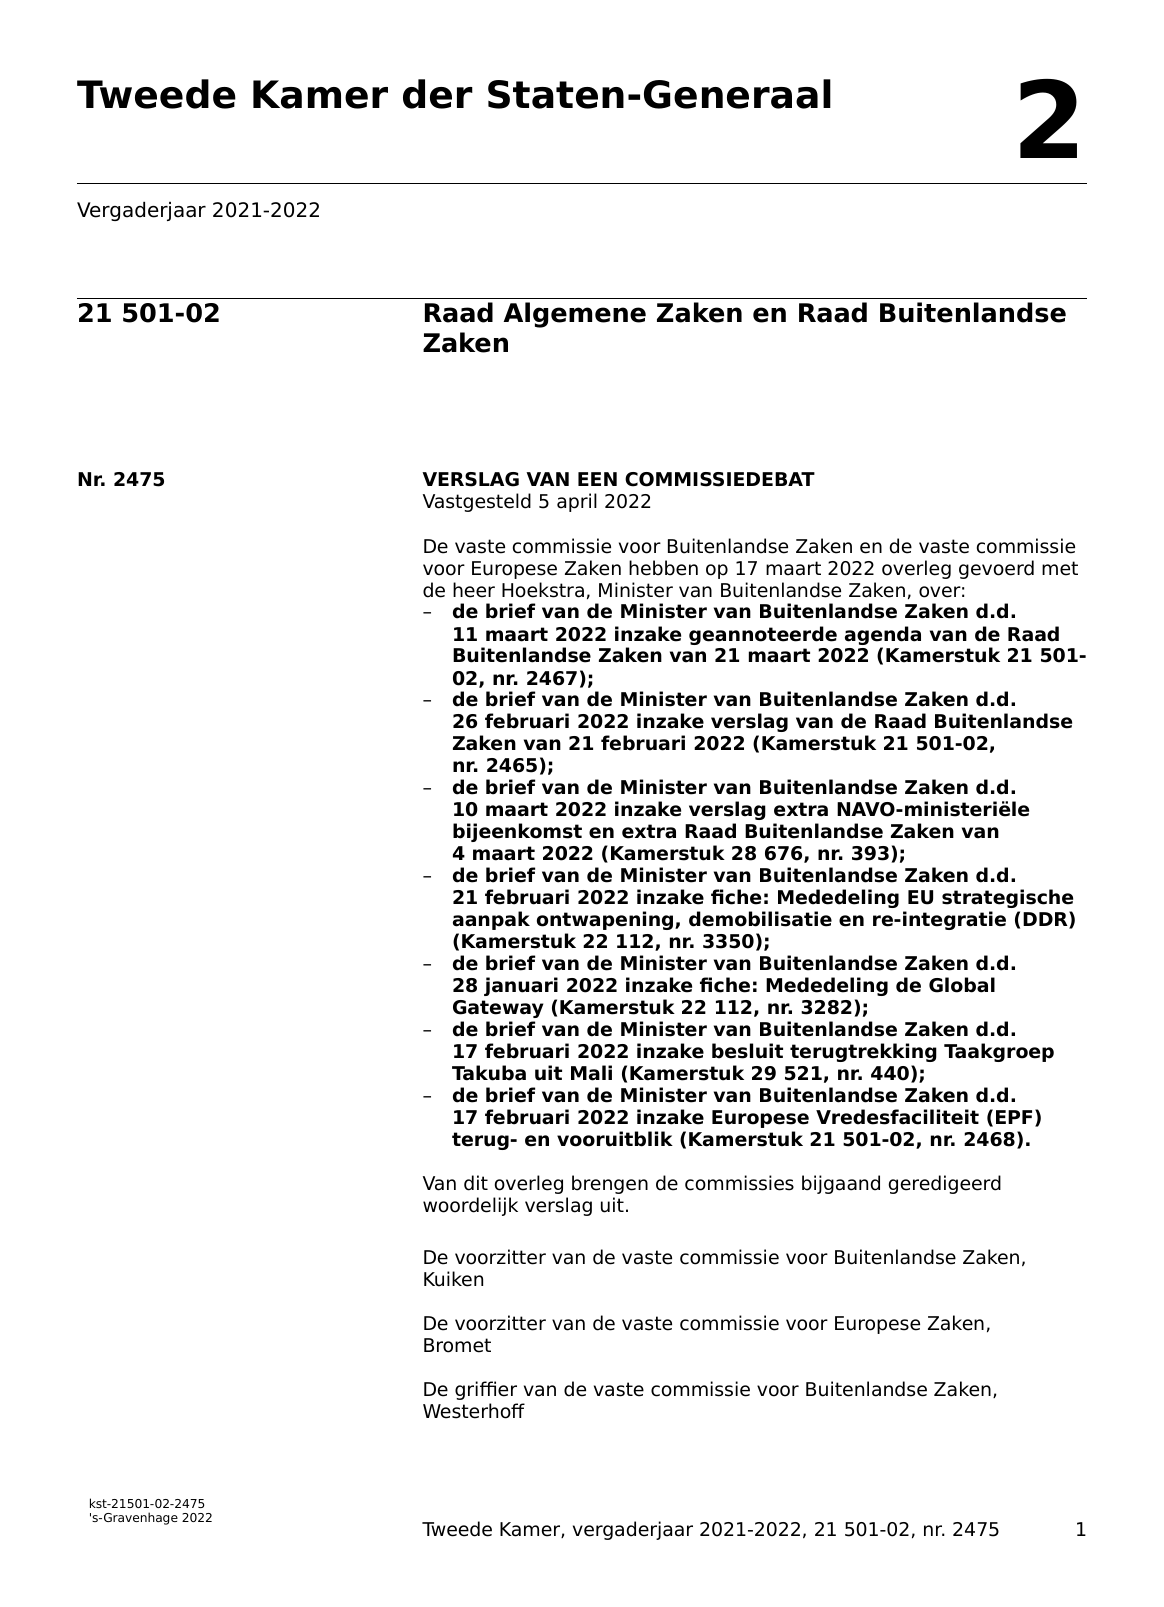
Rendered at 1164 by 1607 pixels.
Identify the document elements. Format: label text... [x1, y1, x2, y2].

table_header 2 [886, 59, 1087, 183]
text 's-Gravenhage 2022 [88, 1511, 323, 1525]
text – de brief van de Minister van Buitenlandse Zaken d.d. 28 januari 2022 inzake fiche: Mededeling de Global Gateway (Kamerstuk 22 112, nr. 3282); [422, 953, 1087, 1019]
text – de brief van de Minister van Buitenlandse Zaken d.d. 21 februari 2022 inzake fiche: Mededeling EU strategische aanpak ontwapening, demobilisatie en re-integratie (DDR) (Kamerstuk 22 112, nr. 3350); [422, 865, 1087, 953]
table_header Tweede Kamer der Staten-Generaal [77, 59, 886, 183]
text Van dit overleg brengen de commissies bijgaand geredigeerd woordelijk verslag uit. [422, 1173, 1087, 1217]
text – de brief van de Minister van Buitenlandse Zaken d.d. 26 februari 2022 inzake verslag van de Raad Buitenlandse Zaken van 21 februari 2022 (Kamerstuk 21 501-02, nr. 2465); [422, 689, 1087, 777]
text De griffier van de vaste commissie voor Buitenlandse Zaken, Westerhoff [422, 1379, 1087, 1423]
text – de brief van de Minister van Buitenlandse Zaken d.d. 17 februari 2022 inzake Europese Vredesfaciliteit (EPF) terug- en vooruitblik (Kamerstuk 21 501-02, nr. 2468). [422, 1085, 1087, 1151]
text De vaste commissie voor Buitenlandse Zaken en de vaste commissie voor Europese Zaken hebben op 17 maart 2022 overleg gevoerd met de heer Hoekstra, Minister van Buitenlandse Zaken, over: [422, 536, 1087, 601]
text – de brief van de Minister van Buitenlandse Zaken d.d. 11 maart 2022 inzake geannoteerde agenda van de Raad Buitenlandse Zaken van 21 maart 2022 (Kamerstuk 21 501-02, nr. 2467); [422, 601, 1087, 689]
text De voorzitter van de vaste commissie voor Buitenlandse Zaken, Kuiken [422, 1247, 1087, 1291]
subtitle Nr. 2475 VERSLAG VAN EEN COMMISSIEDEBAT [77, 469, 1087, 491]
text kst-21501-02-2475 [88, 1497, 323, 1511]
text – de brief van de Minister van Buitenlandse Zaken d.d. 10 maart 2022 inzake verslag extra NAVO-ministeriële bijeenkomst en extra Raad Buitenlandse Zaken van 4 maart 2022 (Kamerstuk 28 676, nr. 393); [422, 777, 1087, 865]
text – de brief van de Minister van Buitenlandse Zaken d.d. 17 februari 2022 inzake besluit terugtrekking Taakgroep Takuba uit Mali (Kamerstuk 29 521, nr. 440); [422, 1019, 1087, 1085]
table_cell Vergaderjaar 2021-2022 [77, 184, 1087, 298]
subtitle 21 501-02 Raad Algemene Zaken en Raad Buitenlandse Zaken [77, 299, 1087, 358]
text Vastgesteld 5 april 2022 [422, 491, 1087, 513]
text De voorzitter van de vaste commissie voor Europese Zaken, Bromet [422, 1313, 1087, 1357]
